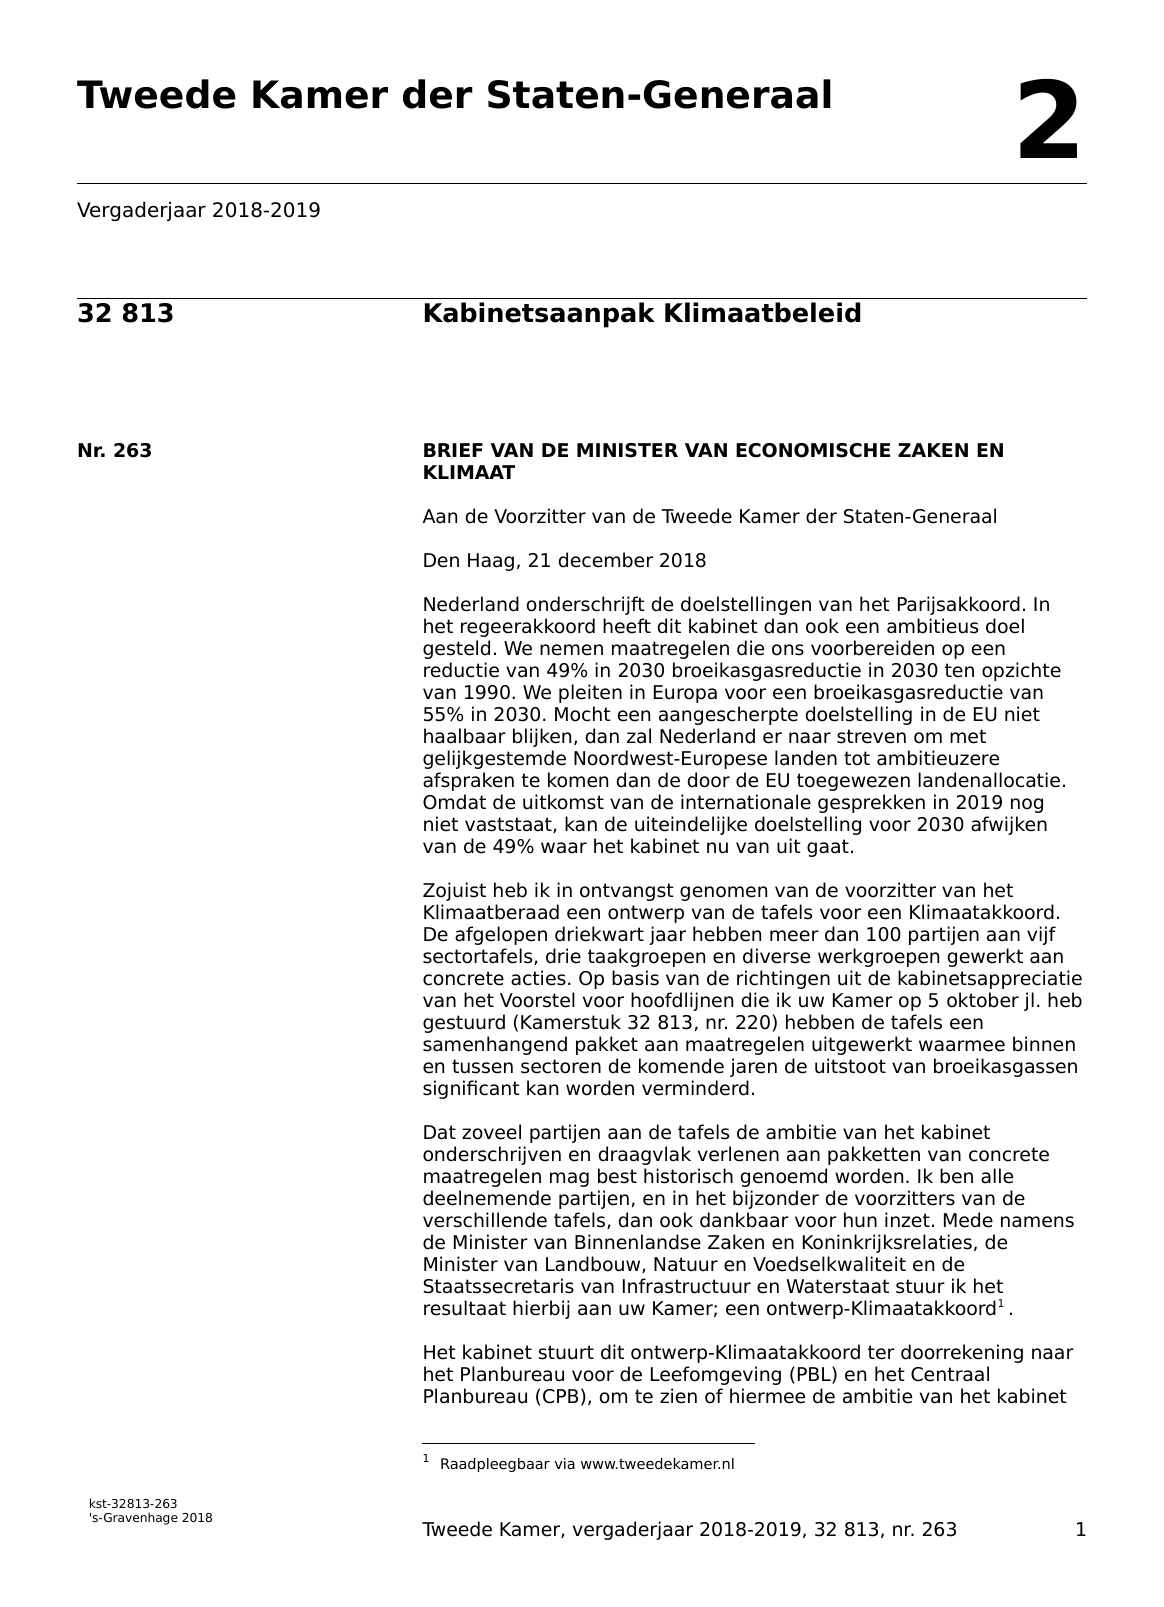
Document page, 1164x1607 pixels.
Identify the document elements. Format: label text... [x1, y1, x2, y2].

text Het kabinet stuurt dit ontwerp-Klimaatakkoord ter doorrekening naar het Planbureau voor de Leefomgeving (PBL) en het Centraal Planbureau (CPB), om te zien of hiermee de ambitie van het kabinet [422, 1342, 1087, 1408]
text Aan de Voorzitter van de Tweede Kamer der Staten-Generaal [422, 506, 1087, 528]
text kst-32813-263 [88, 1497, 323, 1511]
table_header Tweede Kamer der Staten-Generaal [77, 59, 886, 183]
text Raadpleegbaar via www.tweedekamer.nl [422, 1452, 1087, 1474]
text Zojuist heb ik in ontvangst genomen van de voorzitter van het Klimaatberaad een ontwerp van de tafels voor een Klimaatakkoord. De afgelopen driekwart jaar hebben meer dan 100 partijen aan vijf sectortafels, drie taakgroepen en diverse werkgroepen gewerkt aan concrete acties. Op basis van de richtingen uit de kabinetsappreciatie van het Voorstel voor hoofdlijnen die ik uw Kamer op 5 oktober jl. heb gestuurd (Kamerstuk 32 813, nr. 220) hebben de tafels een samenhangend pakket aan maatregelen uitgewerkt waarmee binnen en tussen sectoren de komende jaren de uitstoot van broeikasgassen significant kan worden verminderd. [422, 880, 1087, 1100]
text 's-Gravenhage 2018 [88, 1511, 323, 1525]
subtitle 32 813 Kabinetsaanpak Klimaatbeleid [77, 299, 1087, 329]
table_cell Vergaderjaar 2018-2019 [77, 184, 1087, 298]
text Den Haag, 21 december 2018 [422, 550, 1087, 572]
text Nederland onderschrijft de doelstellingen van het Parijsakkoord. In het regeerakkoord heeft dit kabinet dan ook een ambitieus doel gesteld. We nemen maatregelen die ons voorbereiden op een reductie van 49% in 2030 broeikasgasreductie in 2030 ten opzichte van 1990. We pleiten in Europa voor een broeikasgasreductie van 55% in 2030. Mocht een aangescherpte doelstelling in de EU niet haalbaar blijken, dan zal Nederland er naar streven om met gelijkgestemde Noordwest-Europese landen tot ambitieuzere afspraken te komen dan de door de EU toegewezen landenallocatie. Omdat de uitkomst van de internationale gesprekken in 2019 nog niet vaststaat, kan de uiteindelijke doelstelling voor 2030 afwijken van de 49% waar het kabinet nu van uit gaat. [422, 594, 1087, 858]
text Dat zoveel partijen aan de tafels de ambitie van het kabinet onderschrijven en draagvlak verlenen aan pakketten van concrete maatregelen mag best historisch genoemd worden. Ik ben alle deelnemende partijen, en in het bijzonder de voorzitters van de verschillende tafels, dan ook dankbaar voor hun inzet. Mede namens de Minister van Binnenlandse Zaken en Koninkrijksrelaties, de Minister van Landbouw, Natuur en Voedselkwaliteit en de Staatssecretaris van Infrastructuur en Waterstaat stuur ik het resultaat hierbij aan uw Kamer; een ontwerp-Klimaatakkoord. [422, 1122, 1087, 1320]
table_header 2 [886, 59, 1087, 183]
subtitle Nr. 263 BRIEF VAN DE MINISTER VAN ECONOMISCHE ZAKEN EN KLIMAAT [77, 440, 1087, 484]
